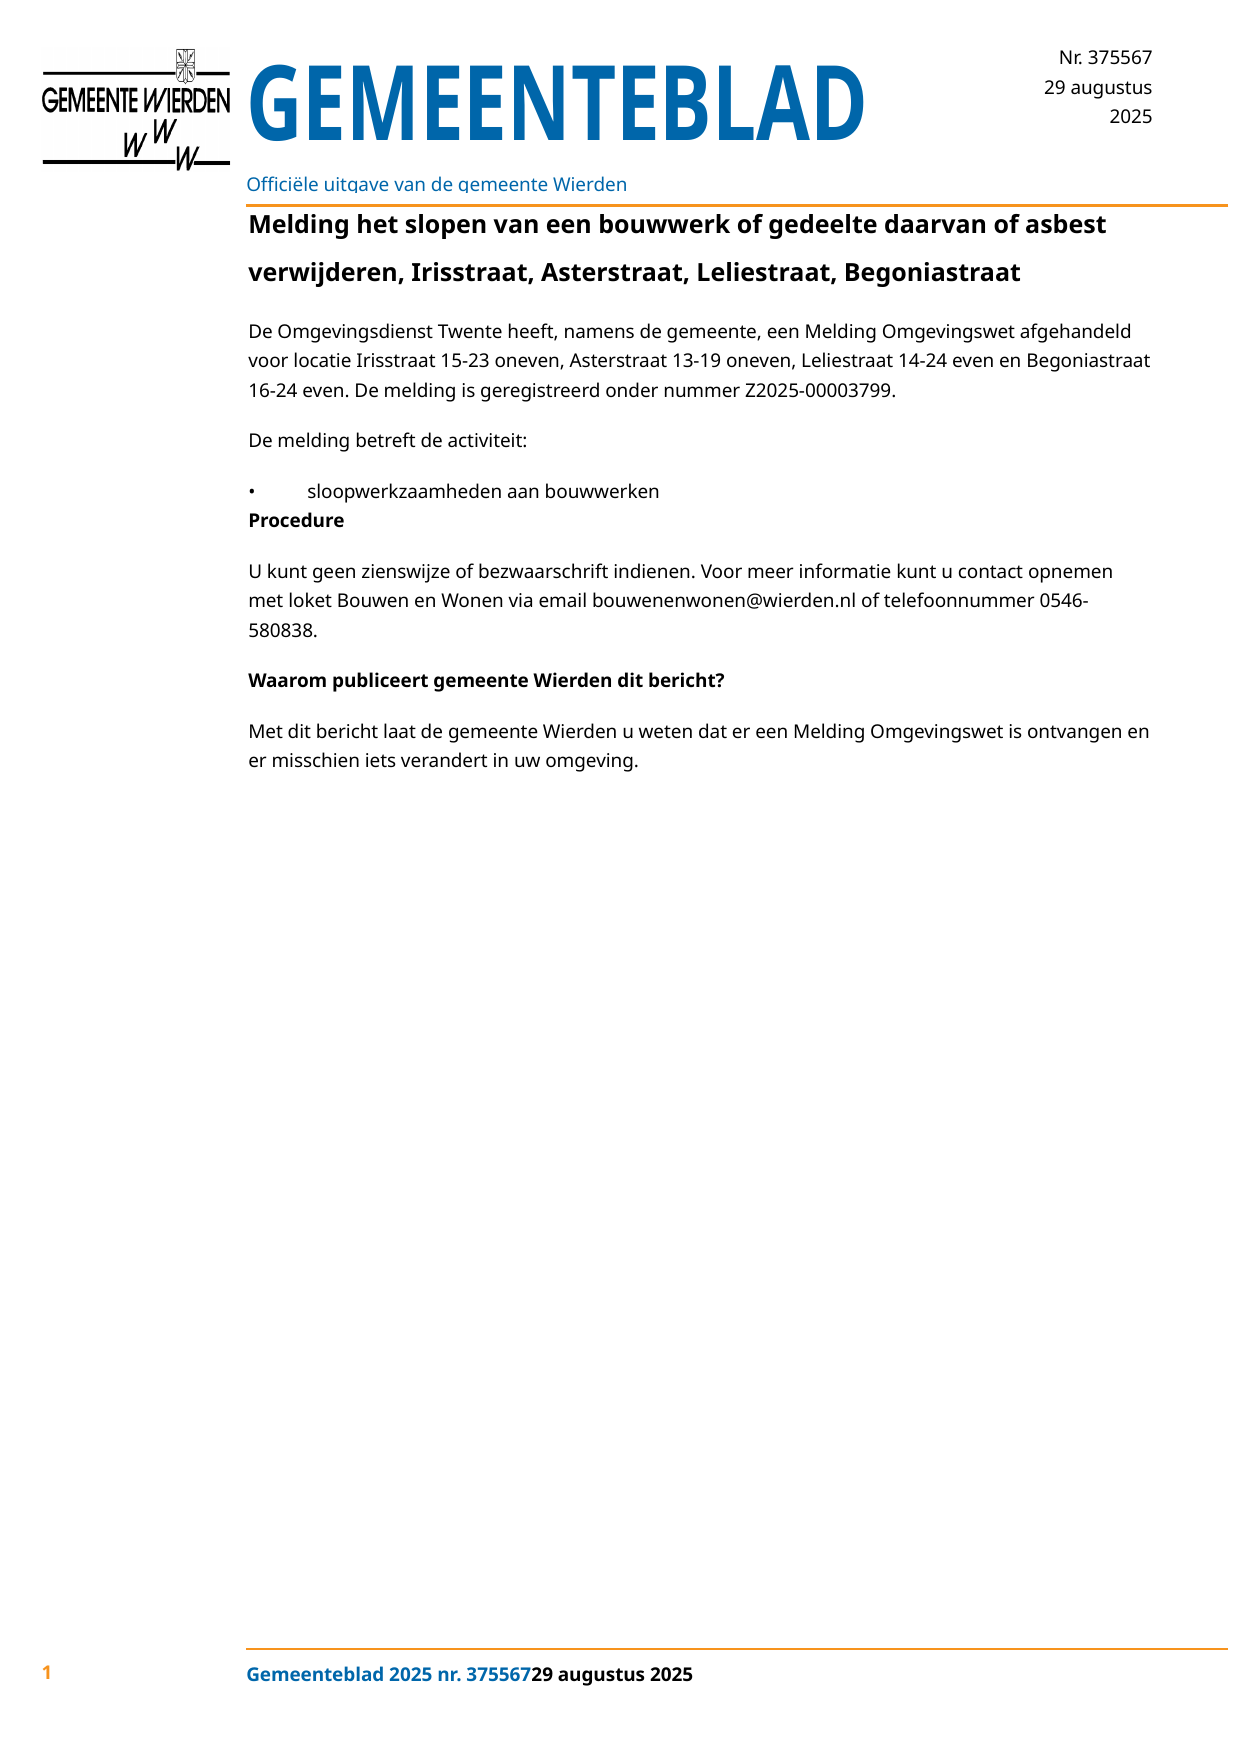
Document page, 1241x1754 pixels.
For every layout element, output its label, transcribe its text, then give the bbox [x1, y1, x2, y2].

text De Omgevingsdienst Twente heeft, namens de gemeente, een Melding Omgevingswet afgehandeld voor locatie Irisstraat 15-23 oneven, Asterstraat 13-19 oneven, Leliestraat 14-24 even en Begoniastraat 16-24 even. De melding is geregistreerd onder nummer Z2025-00003799. [248, 318, 1152, 403]
picture [41, 47, 231, 172]
text Melding het slopen van een bouwwerk of gedeelte daarvan of asbest verwijderen, Irisstraat, Asterstraat, Leliestraat, Begoniastraat [248, 207, 1152, 288]
text De melding betreft de activiteit: [248, 427, 1152, 453]
text Procedure [248, 507, 1152, 533]
text U kunt geen zienswijze of bezwaarschrift indienen. Voor meer informatie kunt u contact opnemen met loket Bouwen en Wonen via email bouwenenwonen@wierden.nl of telefoonnummer 0546-580838. [248, 558, 1152, 643]
text Met dit bericht laat de gemeente Wierden u weten dat er een Melding Omgevingswet is ontvangen en er misschien iets verandert in uw omgeving. [248, 718, 1152, 773]
text Waarom publiceert gemeente Wierden dit bericht? [248, 667, 1152, 693]
list sloopwerkzaamheden aan bouwwerken [248, 478, 1152, 504]
